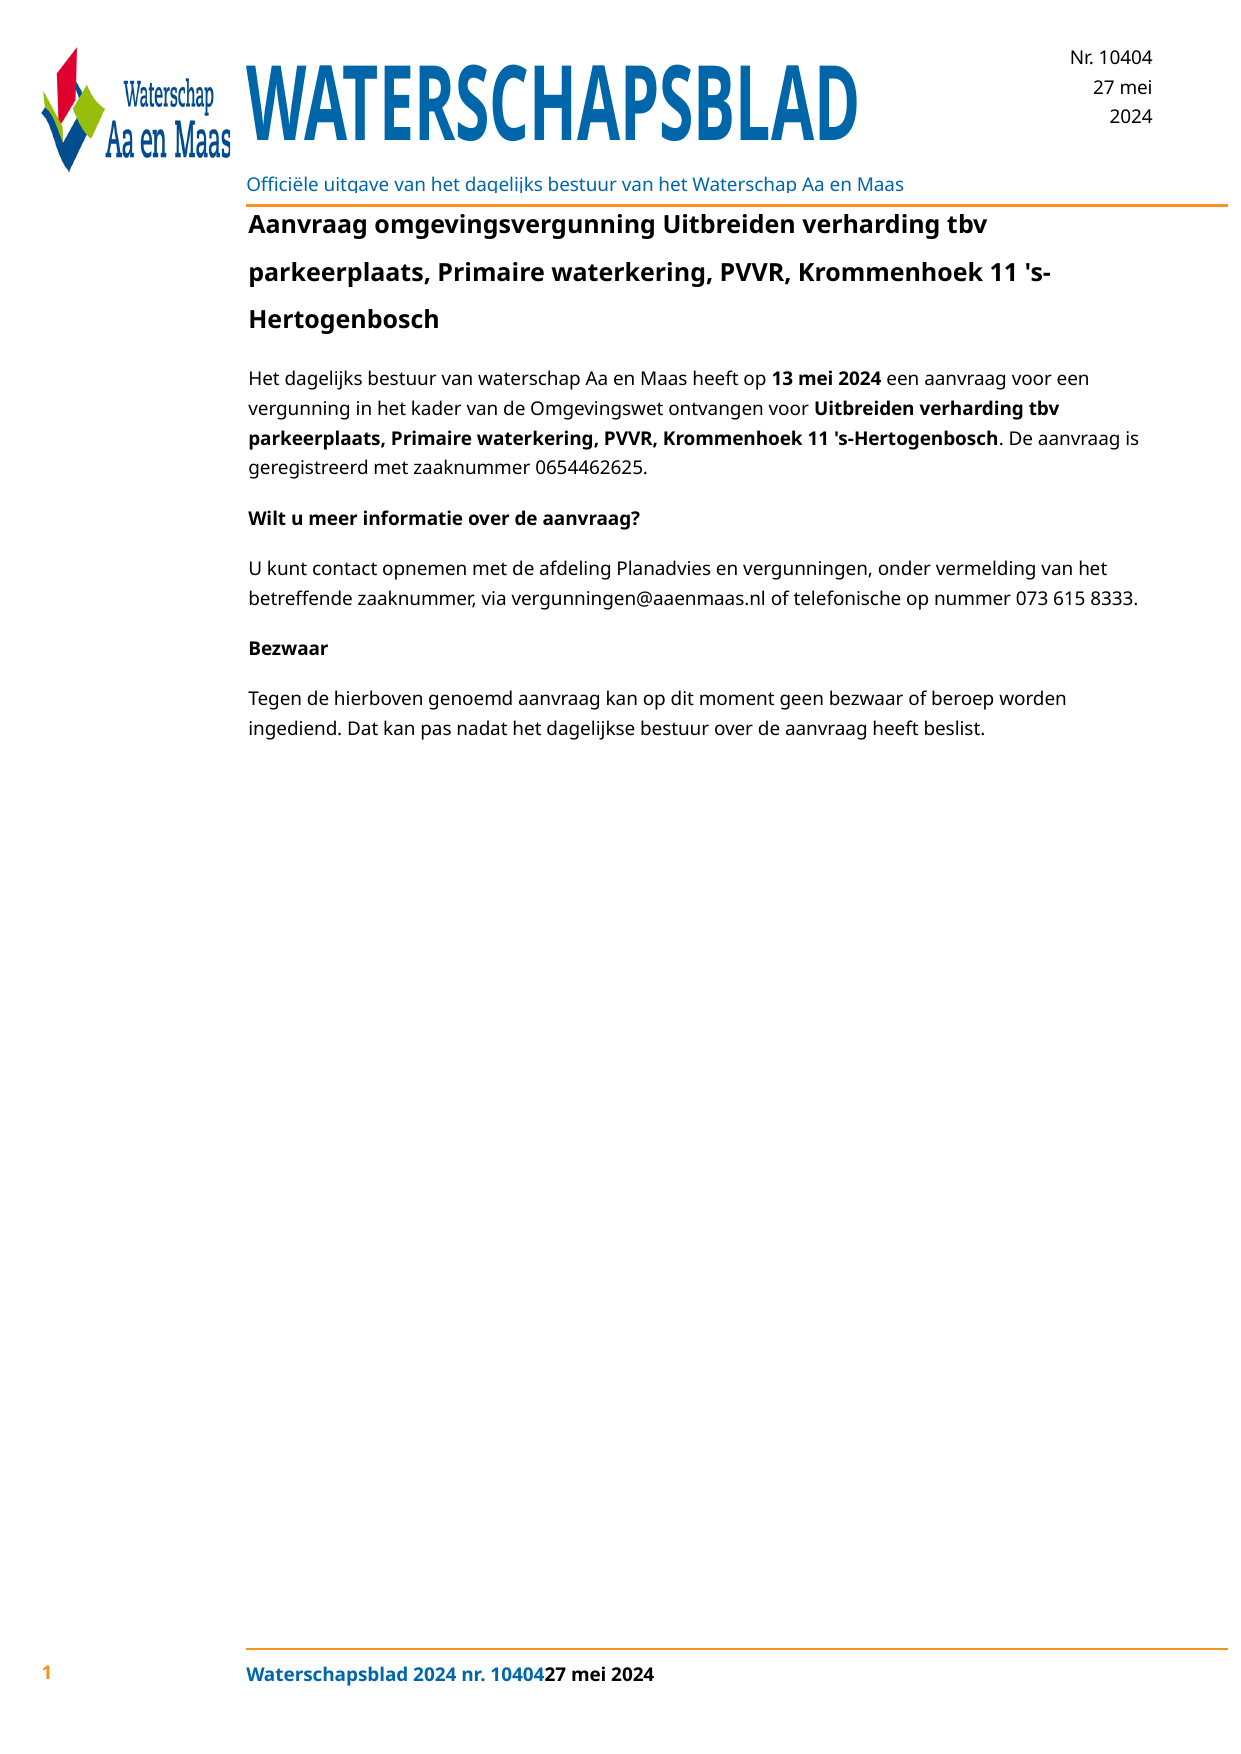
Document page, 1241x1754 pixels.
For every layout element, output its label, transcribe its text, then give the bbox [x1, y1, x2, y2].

text Wilt u meer informatie over de aanvraag? [248, 505, 1152, 530]
text Aanvraag omgevingsvergunning Uitbreiden verharding tbv parkeerplaats, Primaire waterkering, PVVR, Krommenhoek 11 's-Hertogenbosch [248, 207, 1152, 336]
text Tegen de hierboven genoemd aanvraag kan op dit moment geen bezwaar of beroep worden ingediend. Dat kan pas nadat het dagelijkse bestuur over de aanvraag heeft beslist. [248, 686, 1152, 741]
text Bezwaar [248, 635, 1152, 661]
picture [41, 47, 231, 172]
text U kunt contact opnemen met de afdeling Planadvies en vergunningen, onder vermelding van het betreffende zaaknummer, via vergunningen@aaenmaas.nl of telefonische op nummer 073 615 8333. [248, 555, 1152, 610]
text Het dagelijks bestuur van waterschap Aa en Maas heeft op 13 mei 2024 een aanvraag voor een vergunning in het kader van de Omgevingswet ontvangen voor Uitbreiden verharding tbv parkeerplaats, Primaire waterkering, PVVR, Krommenhoek 11 's-Hertogenbosch. De aanvraag is geregistreerd met zaaknummer 0654462625. [248, 366, 1152, 480]
